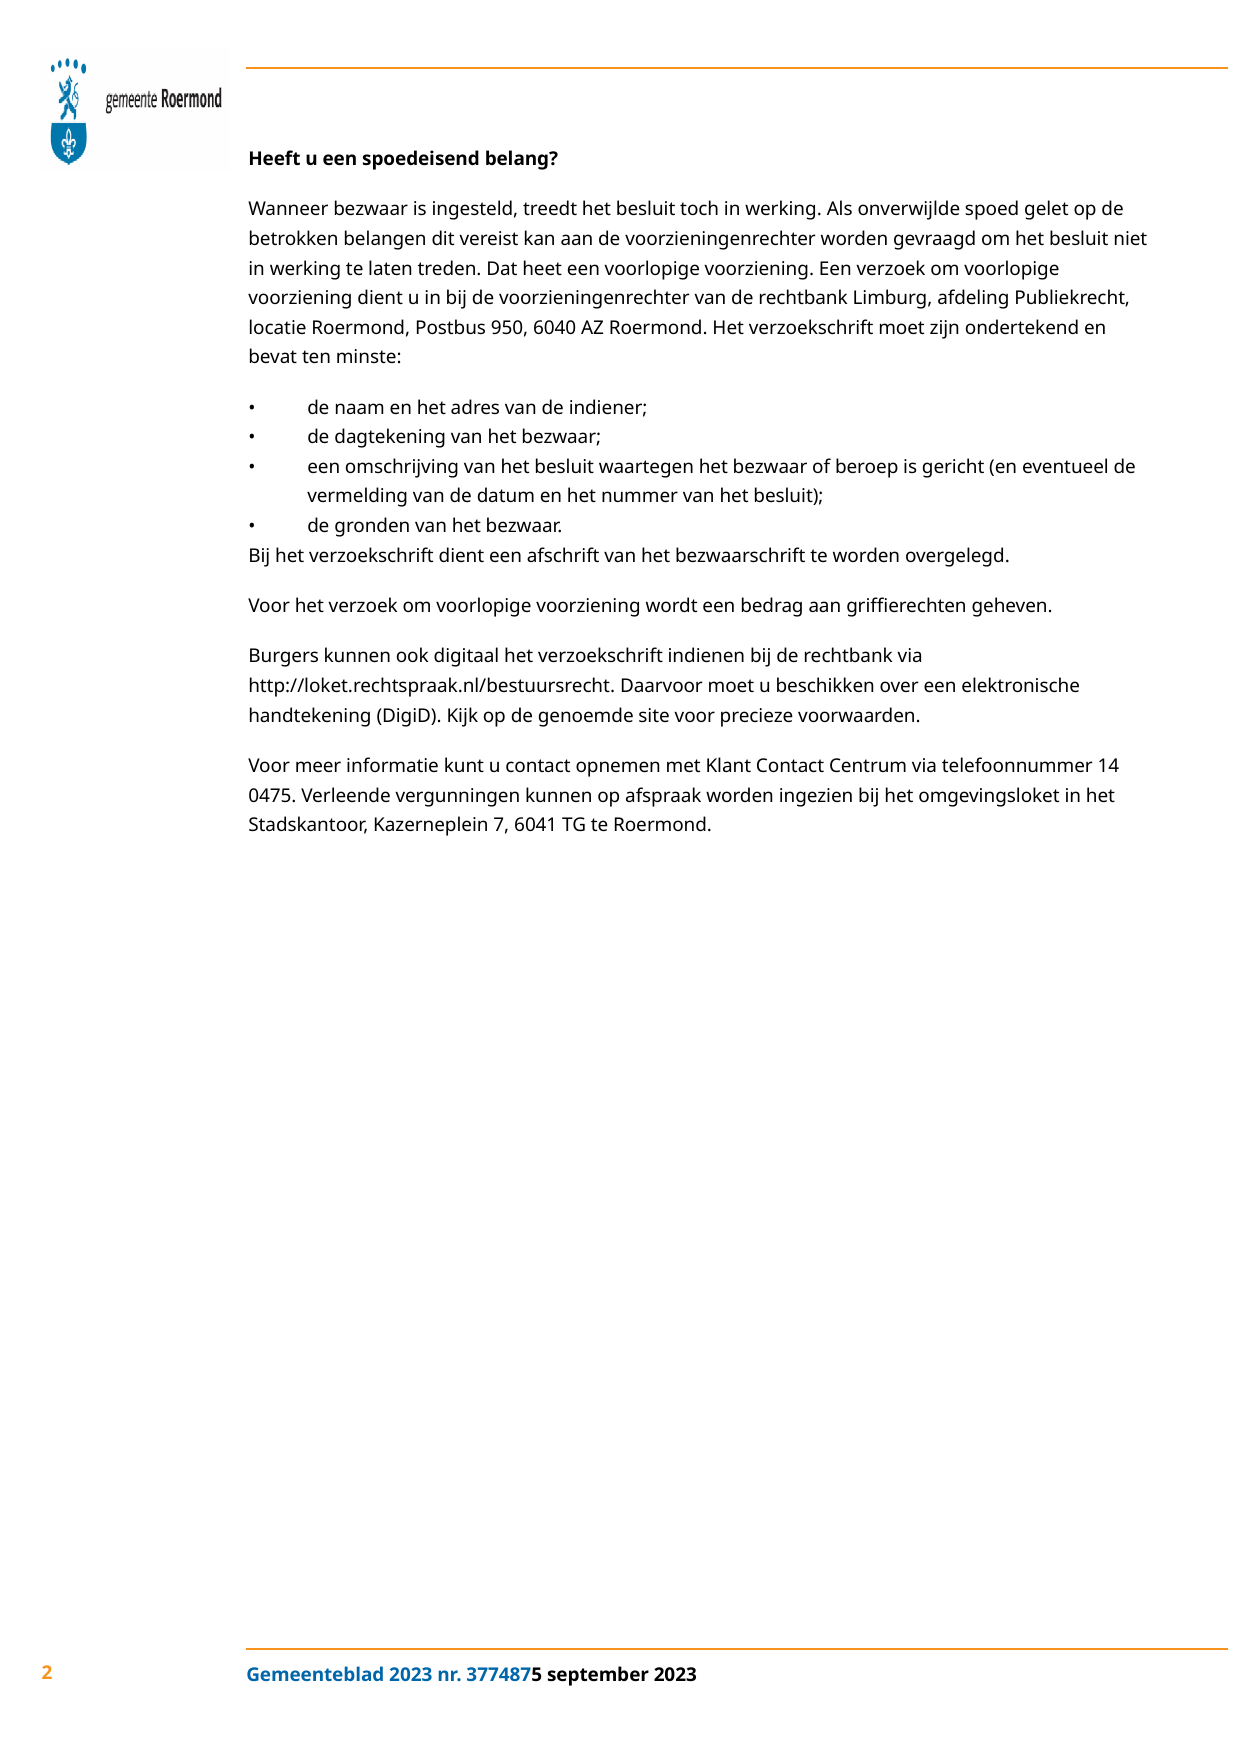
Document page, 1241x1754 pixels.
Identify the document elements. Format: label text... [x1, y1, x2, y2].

text Burgers kunnen ook digitaal het verzoekschrift indienen bij de rechtbank via http://loket.rechtspraak.nl/bestuursrecht. Daarvoor moet u beschikken over een elektronische handtekening (DigiD). Kijk op de genoemde site voor precieze voorwaarden. [248, 643, 1152, 728]
list de gronden van het bezwaar. [248, 512, 1152, 538]
text Voor meer informatie kunt u contact opnemen met Klant Contact Centrum via telefoonnummer 14 0475. Verleende vergunningen kunnen op afspraak worden ingezien bij het omgevingsloket in het Stadskantoor, Kazerneplein 7, 6041 TG te Roermond. [248, 752, 1152, 837]
text Wanneer bezwaar is ingesteld, treedt het besluit toch in werking. Als onverwijlde spoed gelet op de betrokken belangen dit vereist kan aan de voorzieningenrechter worden gevraagd om het besluit niet in werking te laten treden. Dat heet een voorlopige voorziening. Een verzoek om voorlopige voorziening dient u in bij de voorzieningenrechter van de rechtbank Limburg, afdeling Publiekrecht, locatie Roermond, Postbus 950, 6040 AZ Roermond. Het verzoekschrift moet zijn ondertekend en bevat ten minste: [248, 196, 1152, 369]
picture [41, 47, 231, 172]
text Bij het verzoekschrift dient een afschrift van het bezwaarschrift te worden overgelegd. [248, 542, 1152, 568]
text Voor het verzoek om voorlopige voorziening wordt een bedrag aan griffierechten geheven. [248, 592, 1152, 618]
text Heeft u een spoedeisend belang? [248, 145, 1152, 171]
list een omschrijving van het besluit waartegen het bezwaar of beroep is gericht (en eventueel de vermelding van de datum en het nummer van het besluit); [248, 453, 1152, 508]
list de naam en het adres van de indiener; [248, 394, 1152, 420]
list de dagtekening van het bezwaar; [248, 423, 1152, 449]
